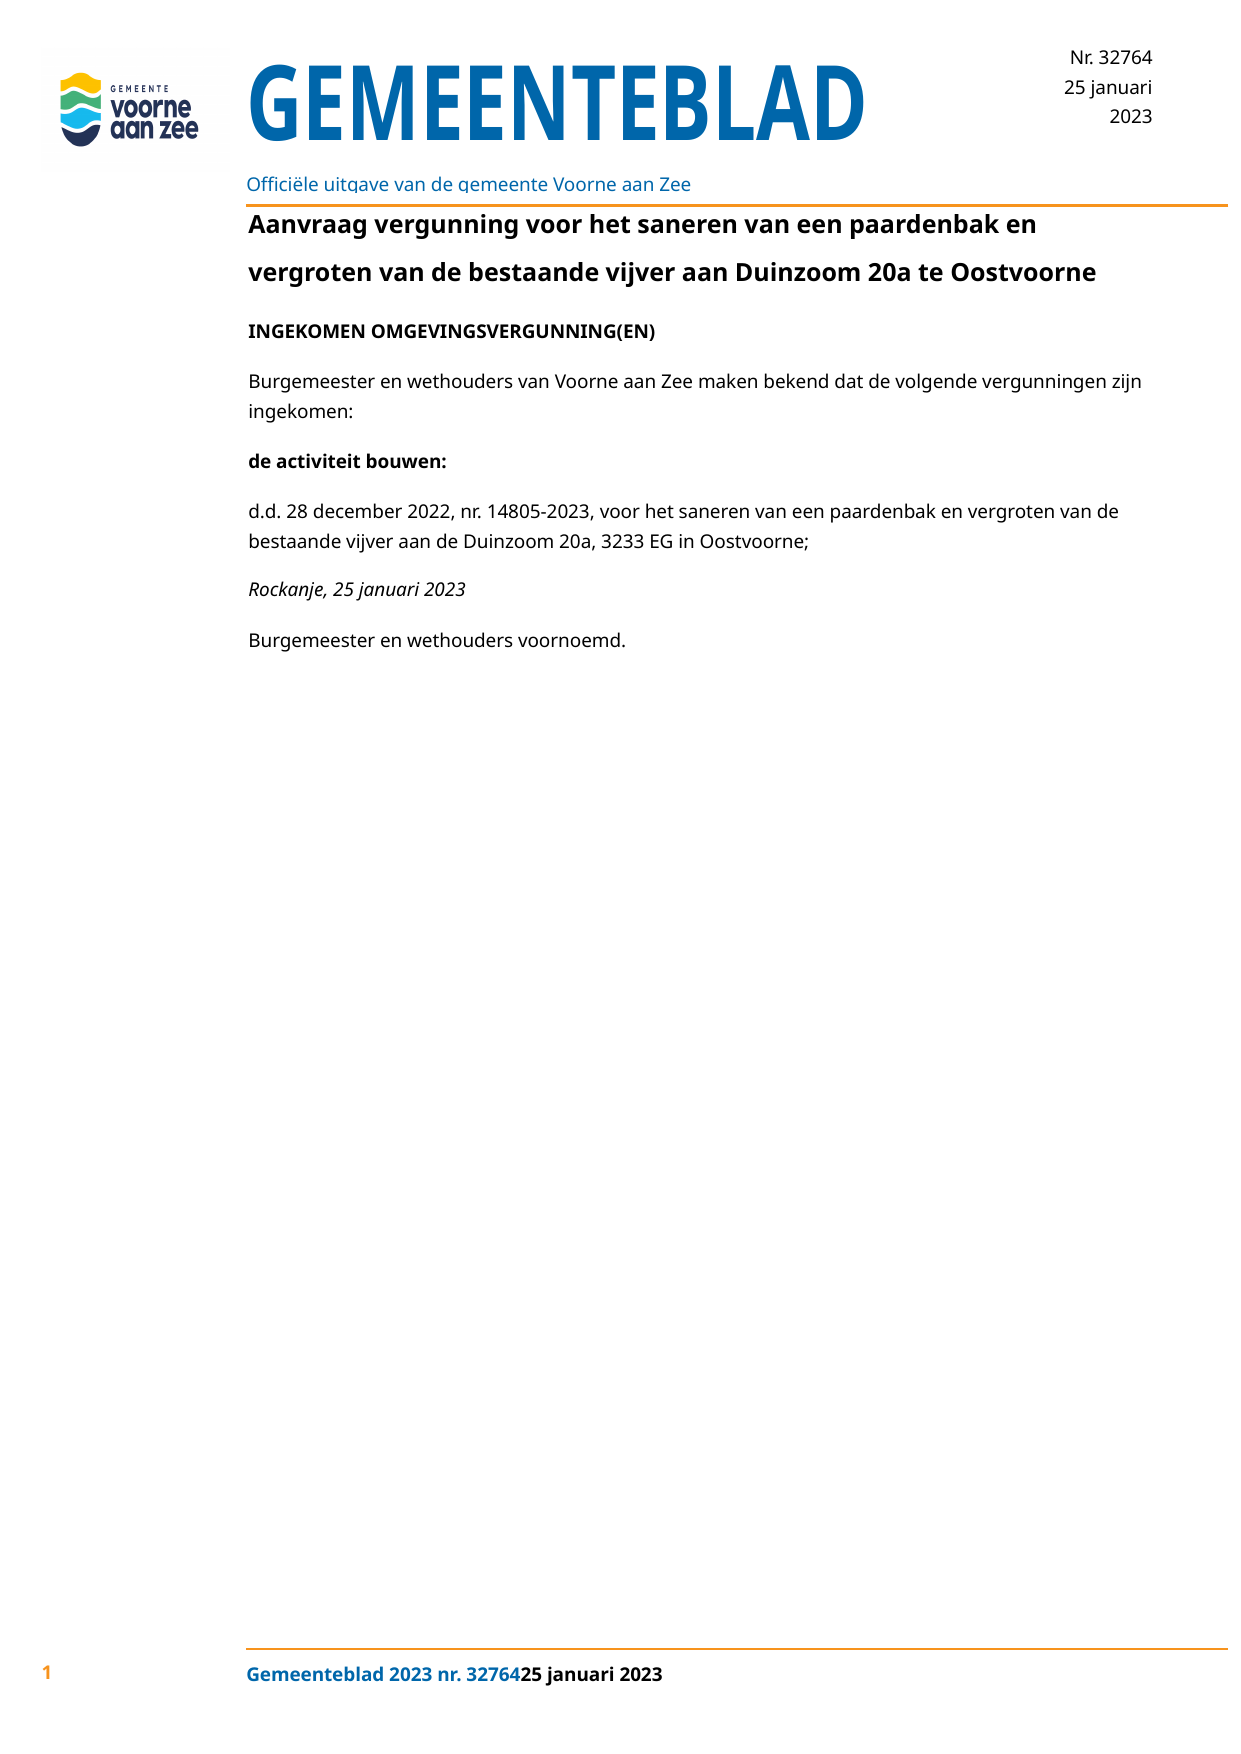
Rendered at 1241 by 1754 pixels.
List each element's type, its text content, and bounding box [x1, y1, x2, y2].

picture [41, 47, 231, 172]
text d.d. 28 december 2022, nr. 14805-2023, voor het saneren van een paardenbak en vergroten van de bestaande vijver aan de Duinzoom 20a, 3233 EG in Oostvoorne; [248, 499, 1152, 554]
text Rockanje, 25 januari 2023 [248, 576, 1152, 602]
text Burgemeester en wethouders voornoemd. [248, 628, 1152, 653]
text de activiteit bouwen: [248, 448, 1152, 474]
text Burgemeester en wethouders van Voorne aan Zee maken bekend dat de volgende vergunningen zijn ingekomen: [248, 368, 1152, 424]
text INGEKOMEN OMGEVINGSVERGUNNING(EN) [248, 318, 1152, 344]
text Aanvraag vergunning voor het saneren van een paardenbak en vergroten van de bestaande vijver aan Duinzoom 20a te Oostvoorne [248, 207, 1152, 288]
